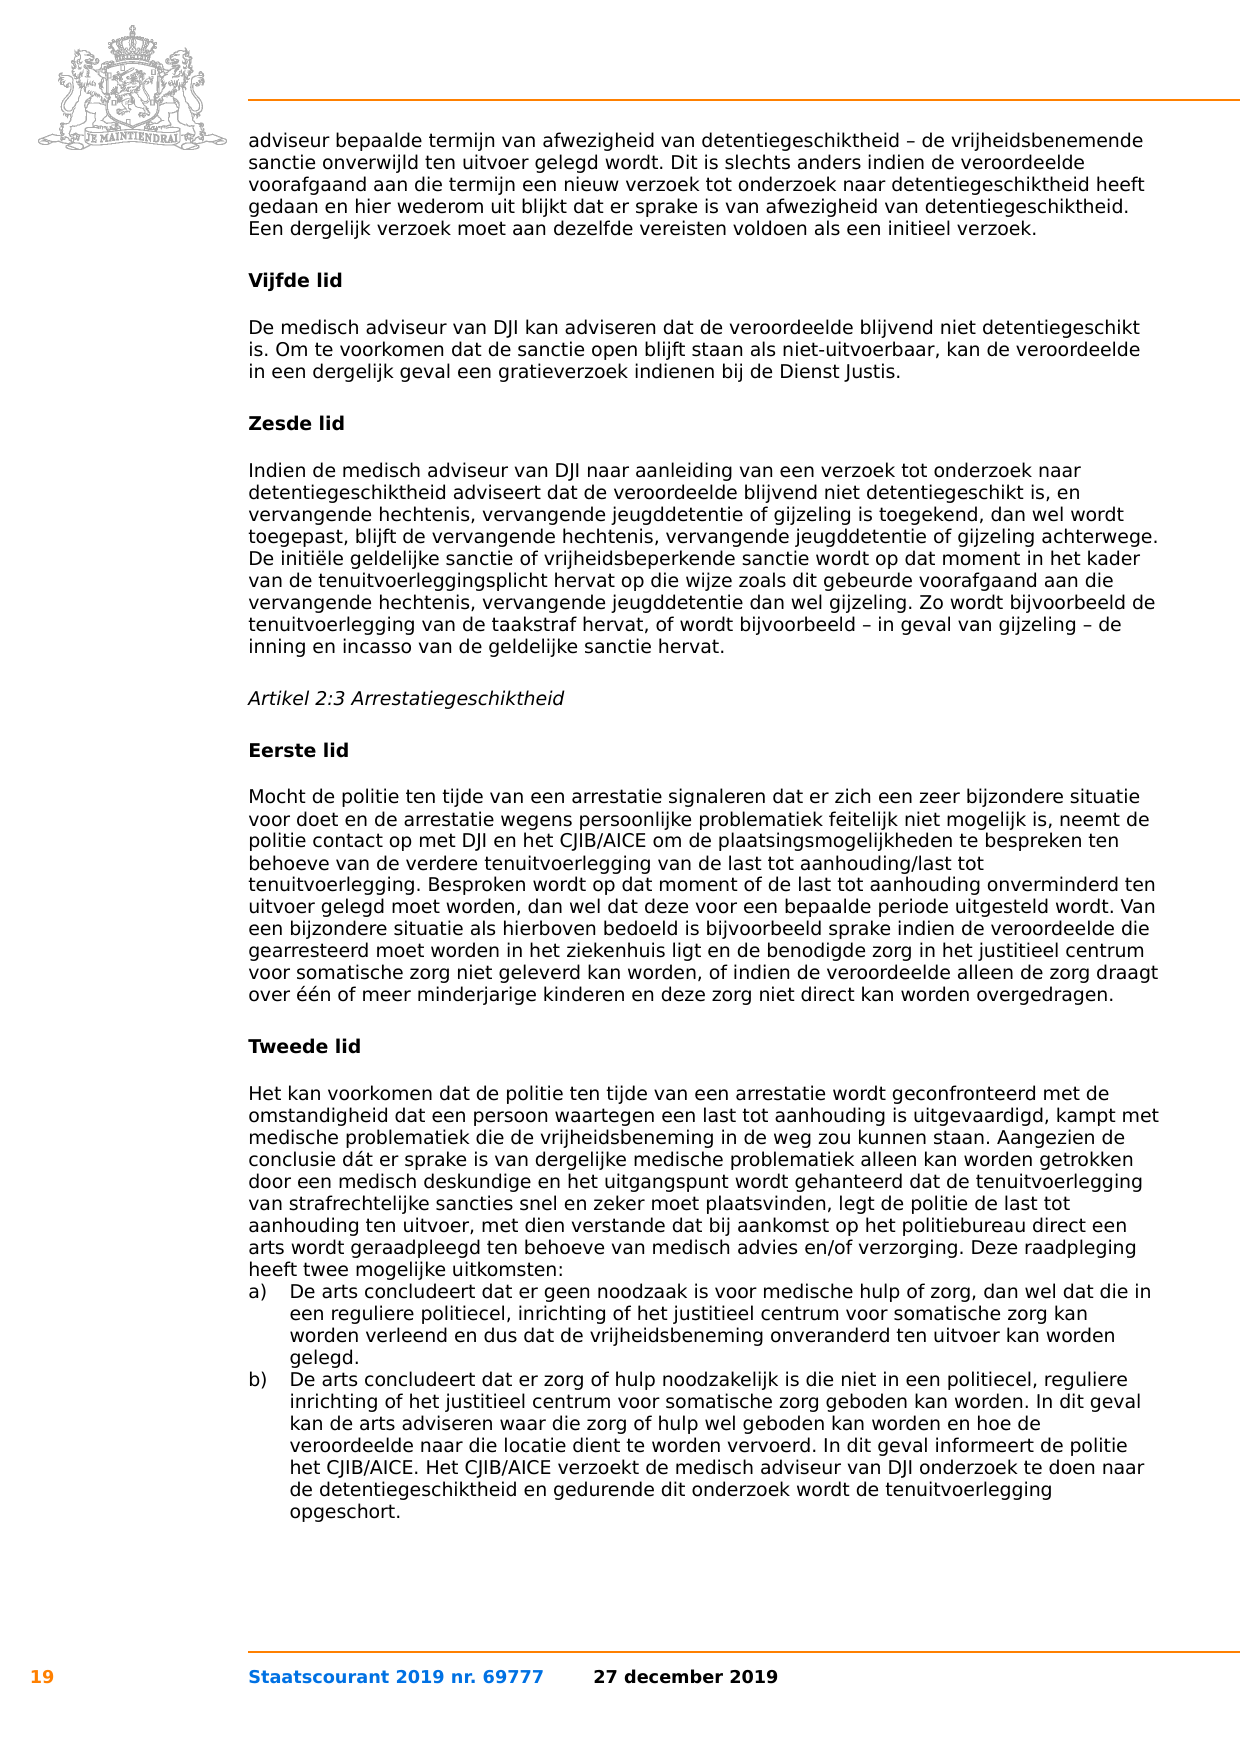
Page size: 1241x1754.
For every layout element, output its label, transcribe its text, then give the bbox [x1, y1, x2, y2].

text adviseur bepaalde termijn van afwezigheid van detentiegeschiktheid – de vrijheidsbenemende sanctie onverwijld ten uitvoer gelegd wordt. Dit is slechts anders indien de veroordeelde voorafgaand aan die termijn een nieuw verzoek tot onderzoek naar detentiegeschiktheid heeft gedaan en hier wederom uit blijkt dat er sprake is van afwezigheid van detentiegeschiktheid. Een dergelijk verzoek moet aan dezelfde vereisten voldoen als een initieel verzoek. [248, 130, 1163, 240]
text b) De arts concludeert dat er zorg of hulp noodzakelijk is die niet in een politiecel, reguliere inrichting of het justitieel centrum voor somatische zorg geboden kan worden. In dit geval kan de arts adviseren waar die zorg of hulp wel geboden kan worden en hoe de veroordeelde naar die locatie dient te worden vervoerd. In dit geval informeert de politie het CJIB/AICE. Het CJIB/AICE verzoekt de medisch adviseur van DJI onderzoek te doen naar de detentiegeschiktheid en gedurende dit onderzoek wordt de tenuitvoerlegging opgeschort. [248, 1369, 1163, 1523]
subtitle Tweede lid [248, 1036, 1163, 1058]
text Mocht de politie ten tijde van een arrestatie signaleren dat er zich een zeer bijzondere situatie voor doet en de arrestatie wegens persoonlijke problematiek feitelijk niet mogelijk is, neemt de politie contact op met DJI en het CJIB/AICE om de plaatsingsmogelijkheden te bespreken ten behoeve van de verdere tenuitvoerlegging van de last tot aanhouding/last tot tenuitvoerlegging. Besproken wordt op dat moment of de last tot aanhouding onverminderd ten uitvoer gelegd moet worden, dan wel dat deze voor een bepaalde periode uitgesteld wordt. Van een bijzondere situatie als hierboven bedoeld is bijvoorbeeld sprake indien de veroordeelde die gearresteerd moet worden in het ziekenhuis ligt en de benodigde zorg in het justitieel centrum voor somatische zorg niet geleverd kan worden, of indien de veroordeelde alleen de zorg draagt over één of meer minderjarige kinderen en deze zorg niet direct kan worden overgedragen. [248, 786, 1163, 1006]
subtitle Artikel 2:3 Arrestatiegeschiktheid [248, 687, 1163, 709]
text Indien de medisch adviseur van DJI naar aanleiding van een verzoek tot onderzoek naar detentiegeschiktheid adviseert dat de veroordeelde blijvend niet detentiegeschikt is, en vervangende hechtenis, vervangende jeugddetentie of gijzeling is toegekend, dan wel wordt toegepast, blijft de vervangende hechtenis, vervangende jeugddetentie of gijzeling achterwege. De initiële geldelijke sanctie of vrijheidsbeperkende sanctie wordt op dat moment in het kader van de tenuitvoerleggingsplicht hervat op die wijze zoals dit gebeurde voorafgaand aan die vervangende hechtenis, vervangende jeugddetentie dan wel gijzeling. Zo wordt bijvoorbeeld de tenuitvoerlegging van de taakstraf hervat, of wordt bijvoorbeeld – in geval van gijzeling – de inning en incasso van de geldelijke sanctie hervat. [248, 460, 1163, 657]
text a) De arts concludeert dat er geen noodzaak is voor medische hulp of zorg, dan wel dat die in een reguliere politiecel, inrichting of het justitieel centrum voor somatische zorg kan worden verleend en dus dat de vrijheidsbeneming onveranderd ten uitvoer kan worden gelegd. [248, 1281, 1163, 1369]
picture [38, 25, 227, 150]
subtitle Eerste lid [248, 739, 1163, 761]
text De medisch adviseur van DJI kan adviseren dat de veroordeelde blijvend niet detentiegeschikt is. Om te voorkomen dat de sanctie open blijft staan als niet-uitvoerbaar, kan de veroordeelde in een dergelijk geval een gratieverzoek indienen bij de Dienst Justis. [248, 317, 1163, 383]
text Het kan voorkomen dat de politie ten tijde van een arrestatie wordt geconfronteerd met de omstandigheid dat een persoon waartegen een last tot aanhouding is uitgevaardigd, kampt met medische problematiek die de vrijheidsbeneming in de weg zou kunnen staan. Aangezien de conclusie dát er sprake is van dergelijke medische problematiek alleen kan worden getrokken door een medisch deskundige en het uitgangspunt wordt gehanteerd dat de tenuitvoerlegging van strafrechtelijke sancties snel en zeker moet plaatsvinden, legt de politie de last tot aanhouding ten uitvoer, met dien verstande dat bij aankomst op het politiebureau direct een arts wordt geraadpleegd ten behoeve van medisch advies en/of verzorging. Deze raadpleging heeft twee mogelijke uitkomsten: [248, 1083, 1163, 1281]
subtitle Zesde lid [248, 413, 1163, 435]
subtitle Vijfde lid [248, 270, 1163, 292]
